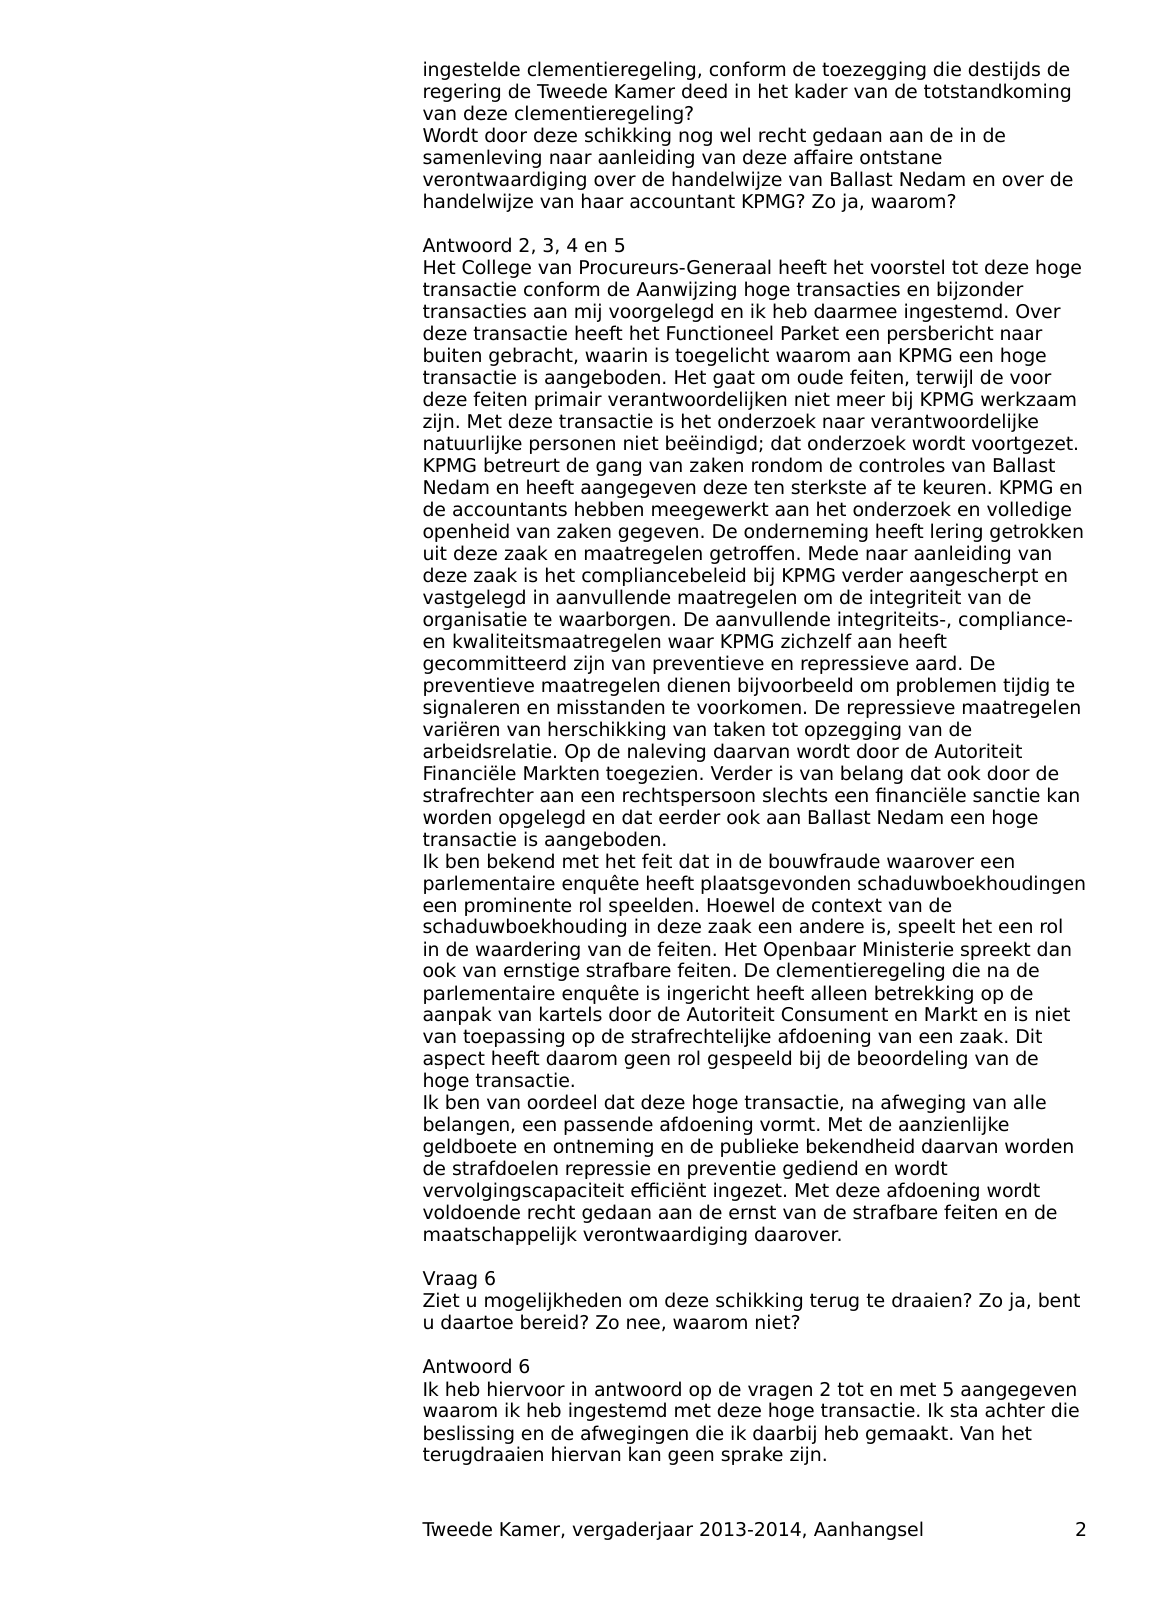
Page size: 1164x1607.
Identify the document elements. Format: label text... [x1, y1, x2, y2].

text ingestelde clementieregeling, conform de toezegging die destijds de regering de Tweede Kamer deed in het kader van de totstandkoming van deze clementieregeling? [422, 59, 1087, 125]
text Wordt door deze schikking nog wel recht gedaan aan de in de samenleving naar aanleiding van deze affaire ontstane verontwaardiging over de handelwijze van Ballast Nedam en over de handelwijze van haar accountant KPMG? Zo ja, waarom? [422, 125, 1087, 213]
text Ik ben van oordeel dat deze hoge transactie, na afweging van alle belangen, een passende afdoening vormt. Met de aanzienlijke geldboete en ontneming en de publieke bekendheid daarvan worden de strafdoelen repressie en preventie gediend en wordt vervolgingscapaciteit efficiënt ingezet. Met deze afdoening wordt voldoende recht gedaan aan de ernst van de strafbare feiten en de maatschappelijk verontwaardiging daarover. [422, 1092, 1087, 1246]
text Vraag 6 [422, 1268, 1087, 1290]
text Antwoord 6 [422, 1356, 1087, 1378]
text Ik heb hiervoor in antwoord op de vragen 2 tot en met 5 aangegeven waarom ik heb ingestemd met deze hoge transactie. Ik sta achter die beslissing en de afwegingen die ik daarbij heb gemaakt. Van het terugdraaien hiervan kan geen sprake zijn. [422, 1378, 1087, 1466]
text Antwoord 2, 3, 4 en 5 [422, 235, 1087, 257]
text Het College van Procureurs-Generaal heeft het voorstel tot deze hoge transactie conform de Aanwijzing hoge transacties en bijzonder transacties aan mij voorgelegd en ik heb daarmee ingestemd. Over deze transactie heeft het Functioneel Parket een persbericht naar buiten gebracht, waarin is toegelicht waarom aan KPMG een hoge transactie is aangeboden. Het gaat om oude feiten, terwijl de voor deze feiten primair verantwoordelijken niet meer bij KPMG werkzaam zijn. Met deze transactie is het onderzoek naar verantwoordelijke natuurlijke personen niet beëindigd; dat onderzoek wordt voortgezet. KPMG betreurt de gang van zaken rondom de controles van Ballast Nedam en heeft aangegeven deze ten sterkste af te keuren. KPMG en de accountants hebben meegewerkt aan het onderzoek en volledige openheid van zaken gegeven. De onderneming heeft lering getrokken uit deze zaak en maatregelen getroffen. Mede naar aanleiding van deze zaak is het compliancebeleid bij KPMG verder aangescherpt en vastgelegd in aanvullende maatregelen om de integriteit van de organisatie te waarborgen. De aanvullende integriteits-, compliance- en kwaliteitsmaatregelen waar KPMG zichzelf aan heeft gecommitteerd zijn van preventieve en repressieve aard. De preventieve maatregelen dienen bijvoorbeeld om problemen tijdig te signaleren en misstanden te voorkomen. De repressieve maatregelen variëren van herschikking van taken tot opzegging van de arbeidsrelatie. Op de naleving daarvan wordt door de Autoriteit Financiële Markten toegezien. Verder is van belang dat ook door de strafrechter aan een rechtspersoon slechts een financiële sanctie kan worden opgelegd en dat eerder ook aan Ballast Nedam een hoge transactie is aangeboden. [422, 257, 1087, 851]
text Ziet u mogelijkheden om deze schikking terug te draaien? Zo ja, bent u daartoe bereid? Zo nee, waarom niet? [422, 1290, 1087, 1334]
text Ik ben bekend met het feit dat in de bouwfraude waarover een parlementaire enquête heeft plaatsgevonden schaduwboekhoudingen een prominente rol speelden. Hoewel de context van de schaduwboekhouding in deze zaak een andere is, speelt het een rol in de waardering van de feiten. Het Openbaar Ministerie spreekt dan ook van ernstige strafbare feiten. De clementieregeling die na de parlementaire enquête is ingericht heeft alleen betrekking op de aanpak van kartels door de Autoriteit Consument en Markt en is niet van toepassing op de strafrechtelijke afdoening van een zaak. Dit aspect heeft daarom geen rol gespeeld bij de beoordeling van de hoge transactie. [422, 851, 1087, 1092]
